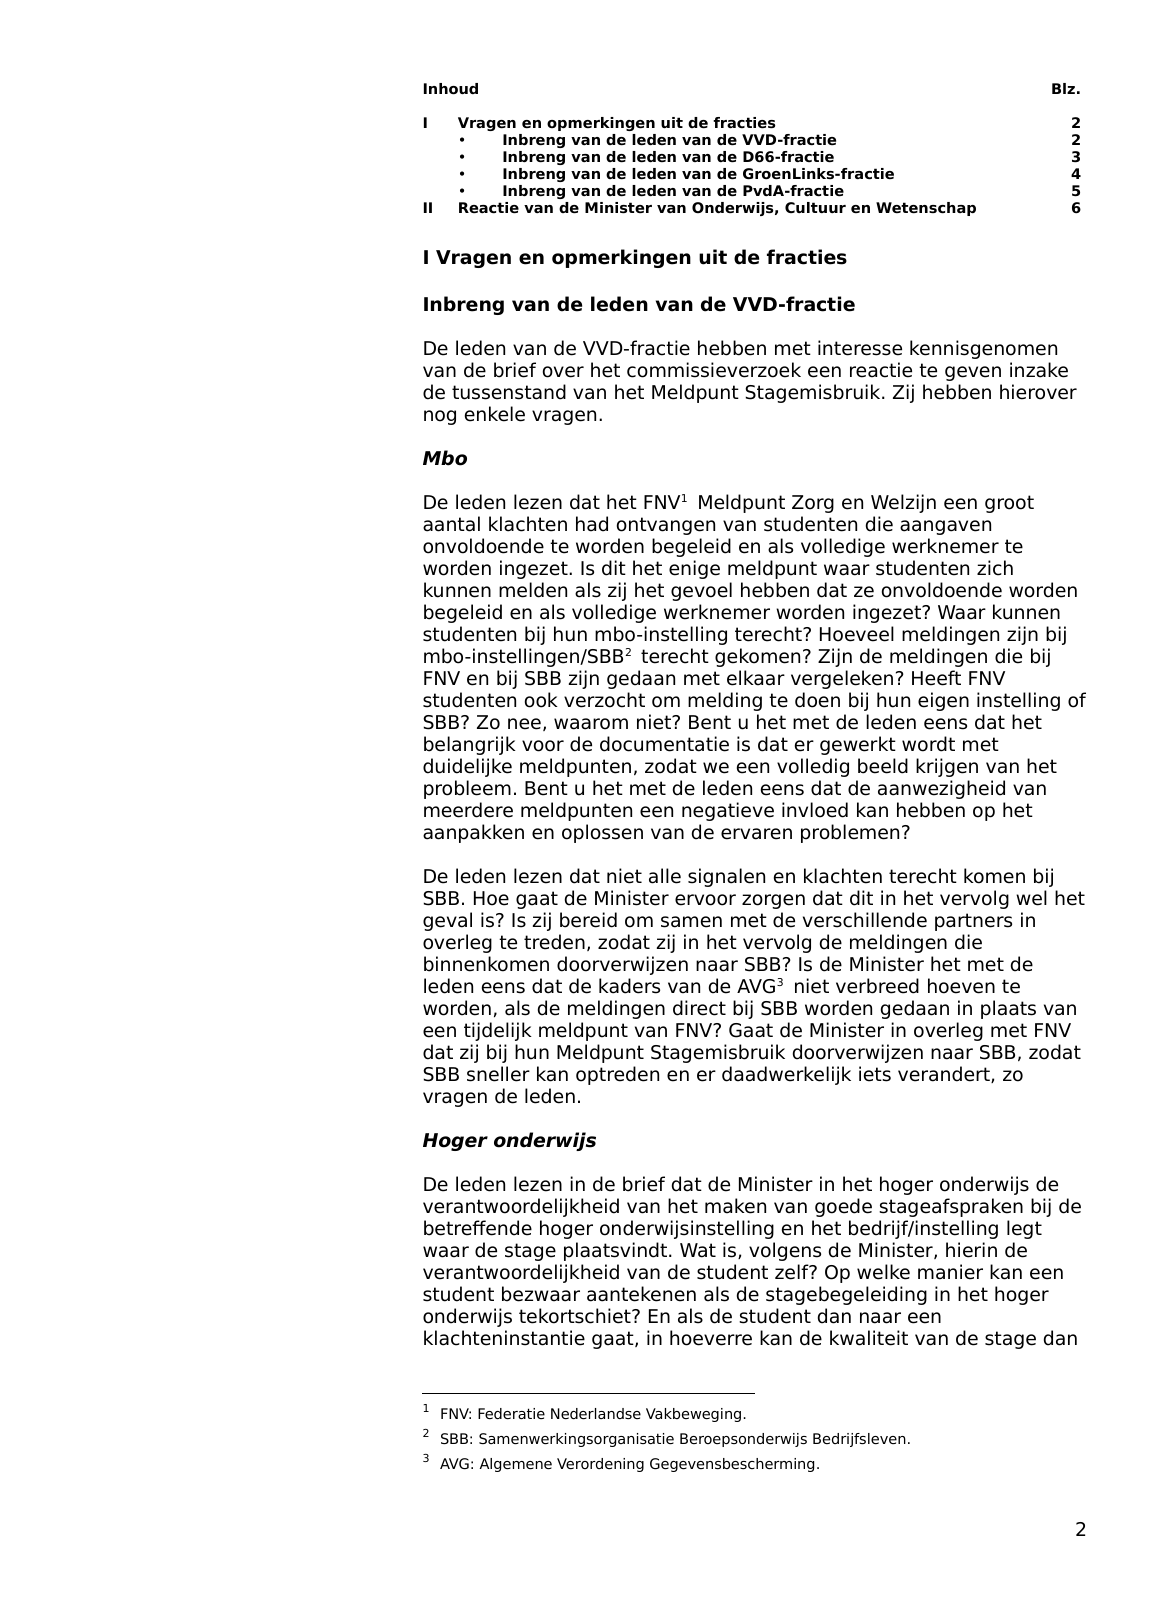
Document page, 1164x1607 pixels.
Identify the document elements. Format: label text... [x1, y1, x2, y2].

table_cell 6 [1028, 200, 1087, 217]
table_cell • [452, 132, 496, 149]
table_cell 4 [1028, 166, 1087, 183]
table_cell [422, 183, 452, 200]
table_cell 2 [1028, 115, 1087, 132]
table_cell 3 [1028, 149, 1087, 166]
table_cell [496, 98, 1028, 115]
text De leden van de VVD-fractie hebben met interesse kennisgenomen van de brief over het commissieverzoek een reactie te geven inzake de tussenstand van het Meldpunt Stagemisbruik. Zij hebben hierover nog enkele vragen. [422, 338, 1087, 426]
table_cell [422, 98, 452, 115]
table_cell [422, 149, 452, 166]
table_cell 2 [1028, 132, 1087, 149]
text AVG: Algemene Verordening Gegevensbescherming. [422, 1452, 1087, 1474]
text De leden lezen dat niet alle signalen en klachten terecht komen bij SBB. Hoe gaat de Minister ervoor zorgen dat dit in het vervolg wel het geval is? Is zij bereid om samen met de verschillende partners in overleg te treden, zodat zij in het vervolg de meldingen die binnenkomen doorverwijzen naar SBB? Is de Minister het met de leden eens dat de kaders van de AVG niet verbreed hoeven te worden, als de meldingen direct bij SBB worden gedaan in plaats van een tijdelijk meldpunt van FNV? Gaat de Minister in overleg met FNV dat zij bij hun Meldpunt Stagemisbruik doorverwijzen naar SBB, zodat SBB sneller kan optreden en er daadwerkelijk iets verandert, zo vragen de leden. [422, 866, 1087, 1108]
table_cell [422, 132, 452, 149]
text SBB: Samenwerkingsorganisatie Beroepsonderwijs Bedrijfsleven. [422, 1427, 1087, 1449]
table_cell 5 [1028, 183, 1087, 200]
text FNV: Federatie Nederlandse Vakbeweging. [422, 1402, 1087, 1424]
table_cell Reactie van de Minister van Onderwijs, Cultuur en Wetenschap [452, 200, 1028, 217]
table_cell • [452, 149, 496, 166]
subtitle Mbo [422, 448, 1087, 470]
table_cell Vragen en opmerkingen uit de fracties [452, 115, 1028, 132]
table_cell Inbreng van de leden van de GroenLinks-fractie [496, 166, 1028, 183]
table_cell • [452, 166, 496, 183]
subtitle Hoger onderwijs [422, 1130, 1087, 1152]
text De leden lezen dat het FNV Meldpunt Zorg en Welzijn een groot aantal klachten had ontvangen van studenten die aangaven onvoldoende te worden begeleid en als volledige werknemer te worden ingezet. Is dit het enige meldpunt waar studenten zich kunnen melden als zij het gevoel hebben dat ze onvoldoende worden begeleid en als volledige werknemer worden ingezet? Waar kunnen studenten bij hun mbo-instelling terecht? Hoeveel meldingen zijn bij mbo-instellingen/SBB terecht gekomen? Zijn de meldingen die bij FNV en bij SBB zijn gedaan met elkaar vergeleken? Heeft FNV studenten ook verzocht om melding te doen bij hun eigen instelling of SBB? Zo nee, waarom niet? Bent u het met de leden eens dat het belangrijk voor de documentatie is dat er gewerkt wordt met duidelijke meldpunten, zodat we een volledig beeld krijgen van het probleem. Bent u het met de leden eens dat de aanwezigheid van meerdere meldpunten een negatieve invloed kan hebben op het aanpakken en oplossen van de ervaren problemen? [422, 492, 1087, 844]
table_cell [1028, 98, 1087, 115]
subtitle I Vragen en opmerkingen uit de fracties [422, 247, 1087, 269]
table_cell II [422, 200, 452, 217]
table_cell [452, 98, 496, 115]
table_cell [422, 166, 452, 183]
text De leden lezen in de brief dat de Minister in het hoger onderwijs de verantwoordelijkheid van het maken van goede stageafspraken bij de betreffende hoger onderwijsinstelling en het bedrijf/instelling legt waar de stage plaatsvindt. Wat is, volgens de Minister, hierin de verantwoordelijkheid van de student zelf? Op welke manier kan een student bezwaar aantekenen als de stagebegeleiding in het hoger onderwijs tekortschiet? En als de student dan naar een klachteninstantie gaat, in hoeverre kan de kwaliteit van de stage dan [422, 1174, 1087, 1350]
table_cell Inbreng van de leden van de D66-fractie [496, 149, 1028, 166]
table_cell Inbreng van de leden van de VVD-fractie [496, 132, 1028, 149]
table_header Inhoud [422, 81, 1028, 98]
subtitle Inbreng van de leden van de VVD-fractie [422, 294, 1087, 316]
table_cell • [452, 183, 496, 200]
table_cell I [422, 115, 452, 132]
table_cell Inbreng van de leden van de PvdA-fractie [496, 183, 1028, 200]
table_header Blz. [1028, 81, 1087, 98]
